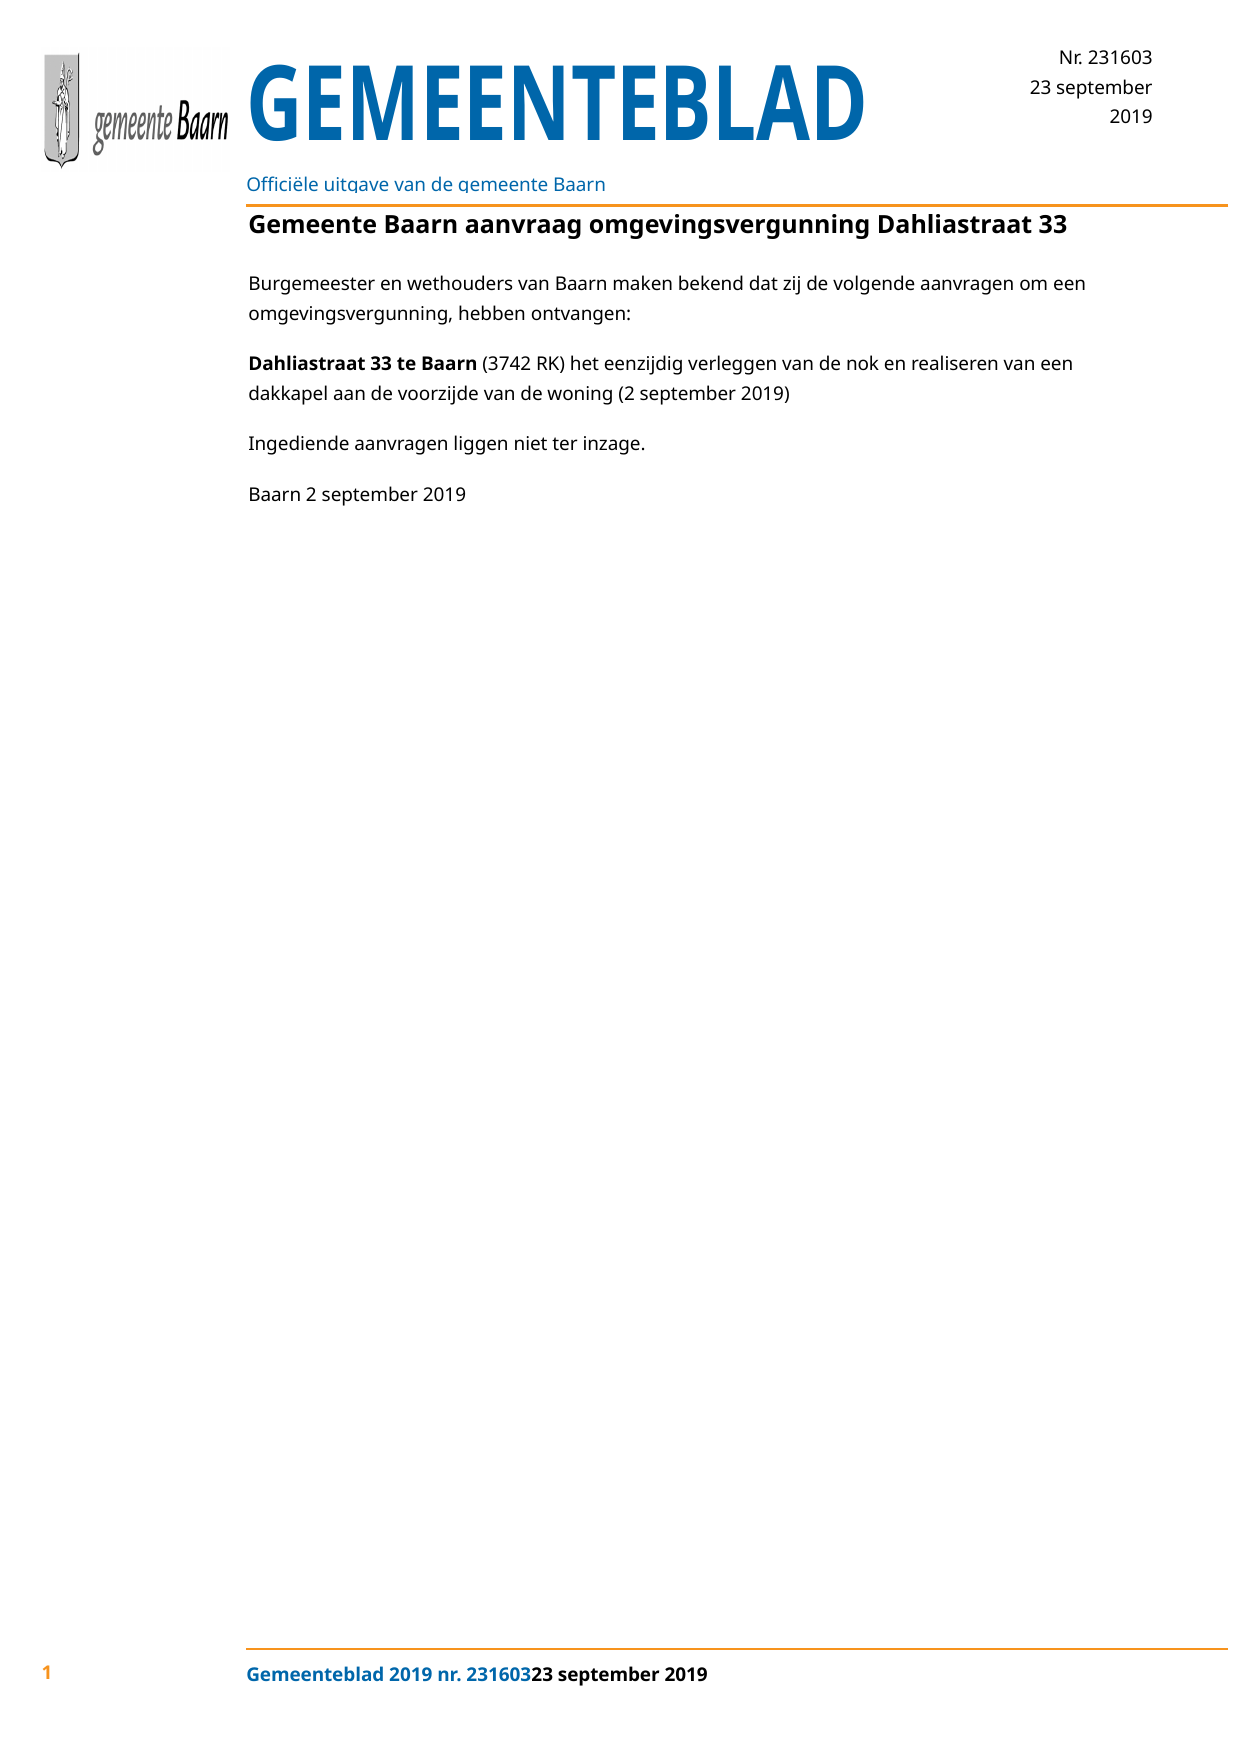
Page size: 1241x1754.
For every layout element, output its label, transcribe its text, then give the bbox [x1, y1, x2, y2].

text Gemeente Baarn aanvraag omgevingsvergunning Dahliastraat 33 [248, 207, 1152, 241]
picture [41, 47, 231, 172]
text Dahliastraat 33 te Baarn (3742 RK) het eenzijdig verleggen van de nok en realiseren van een dakkapel aan de voorzijde van de woning (2 september 2019) [248, 350, 1152, 406]
text Baarn 2 september 2019 [248, 481, 1152, 506]
text Ingediende aanvragen liggen niet ter inzage. [248, 430, 1152, 456]
text Burgemeester en wethouders van Baarn maken bekend dat zij de volgende aanvragen om een omgevingsvergunning, hebben ontvangen: [248, 270, 1152, 326]
